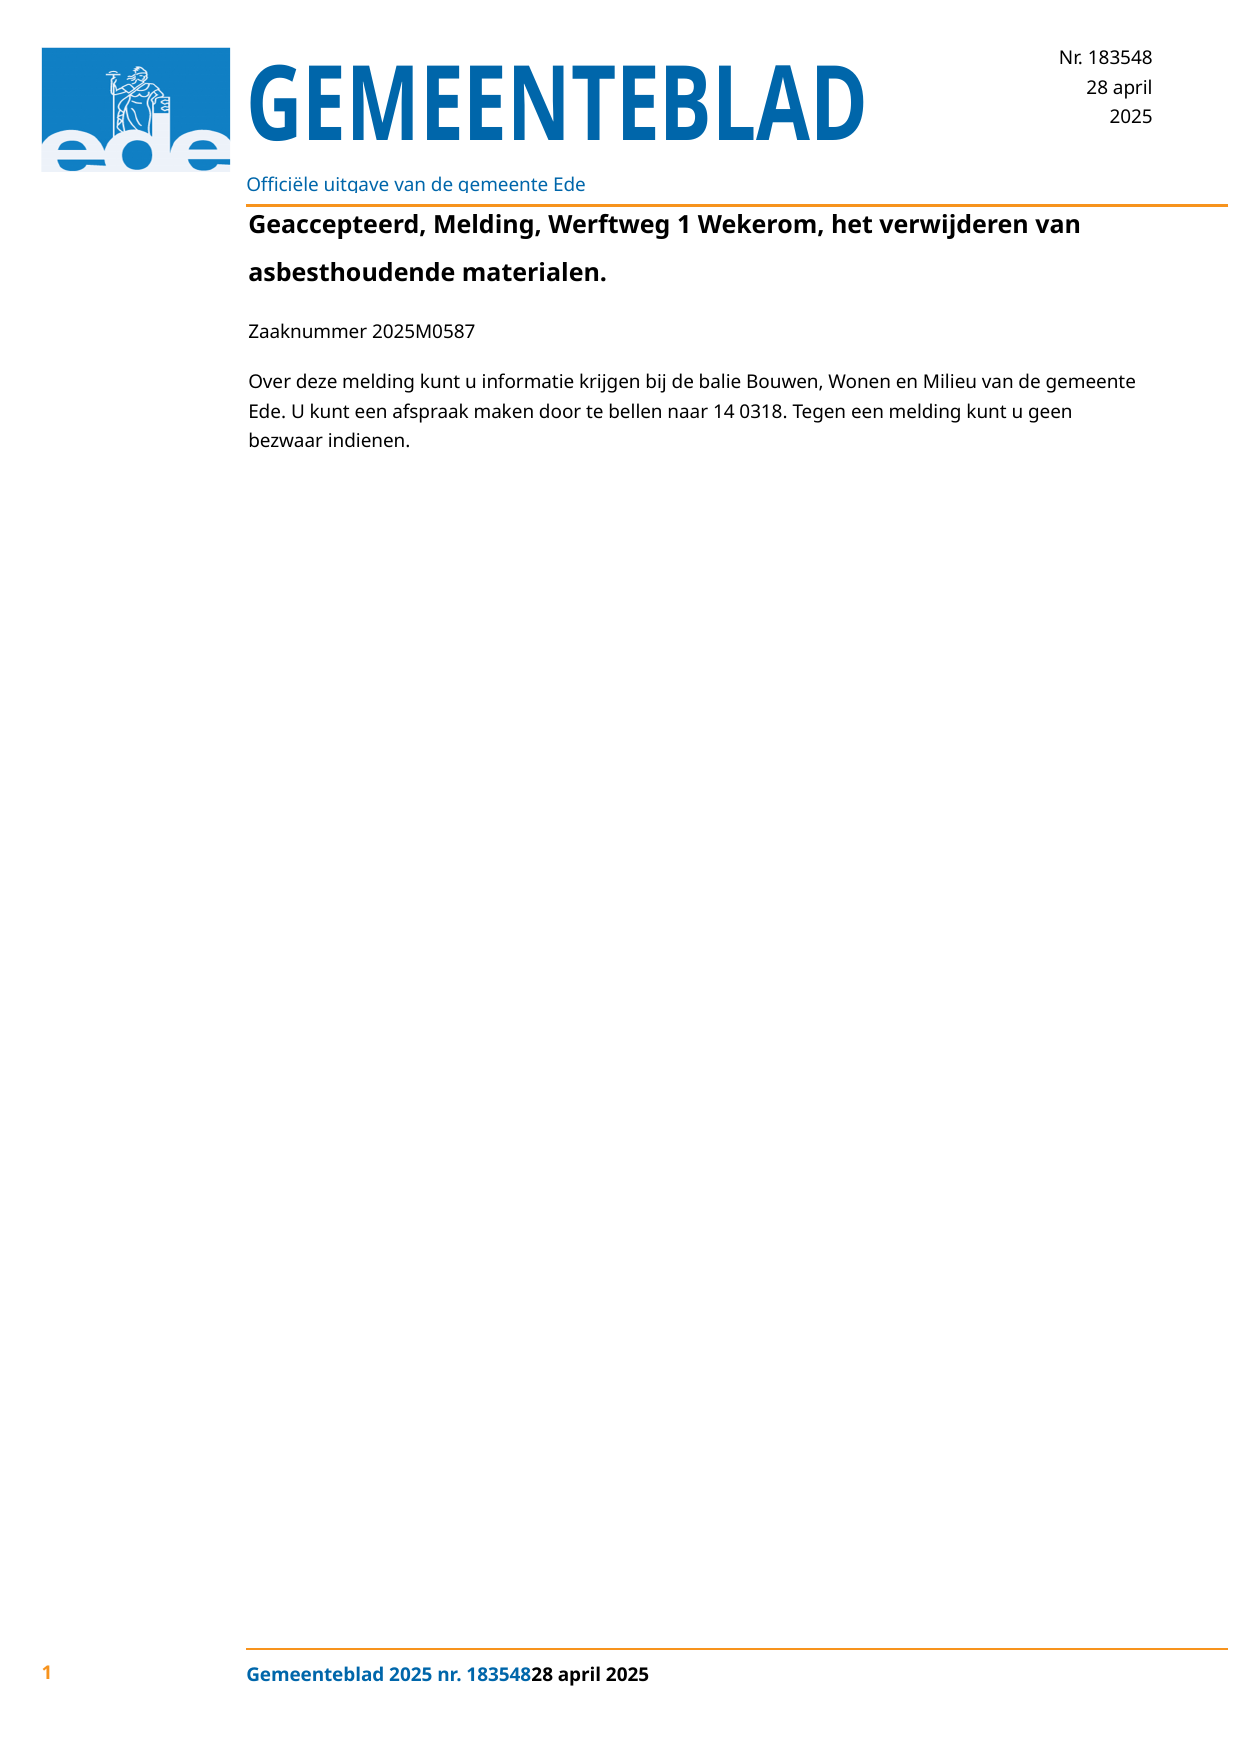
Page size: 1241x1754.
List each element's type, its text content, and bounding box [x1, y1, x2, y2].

text Zaaknummer 2025M0587 [248, 318, 1152, 344]
text Geaccepteerd, Melding, Werftweg 1 Wekerom, het verwijderen van asbesthoudende materialen. [248, 207, 1152, 288]
text Over deze melding kunt u informatie krijgen bij de balie Bouwen, Wonen en Milieu van de gemeente Ede. U kunt een afspraak maken door te bellen naar 14 0318. Tegen een melding kunt u geen bezwaar indienen. [248, 368, 1152, 453]
picture [41, 47, 231, 172]
